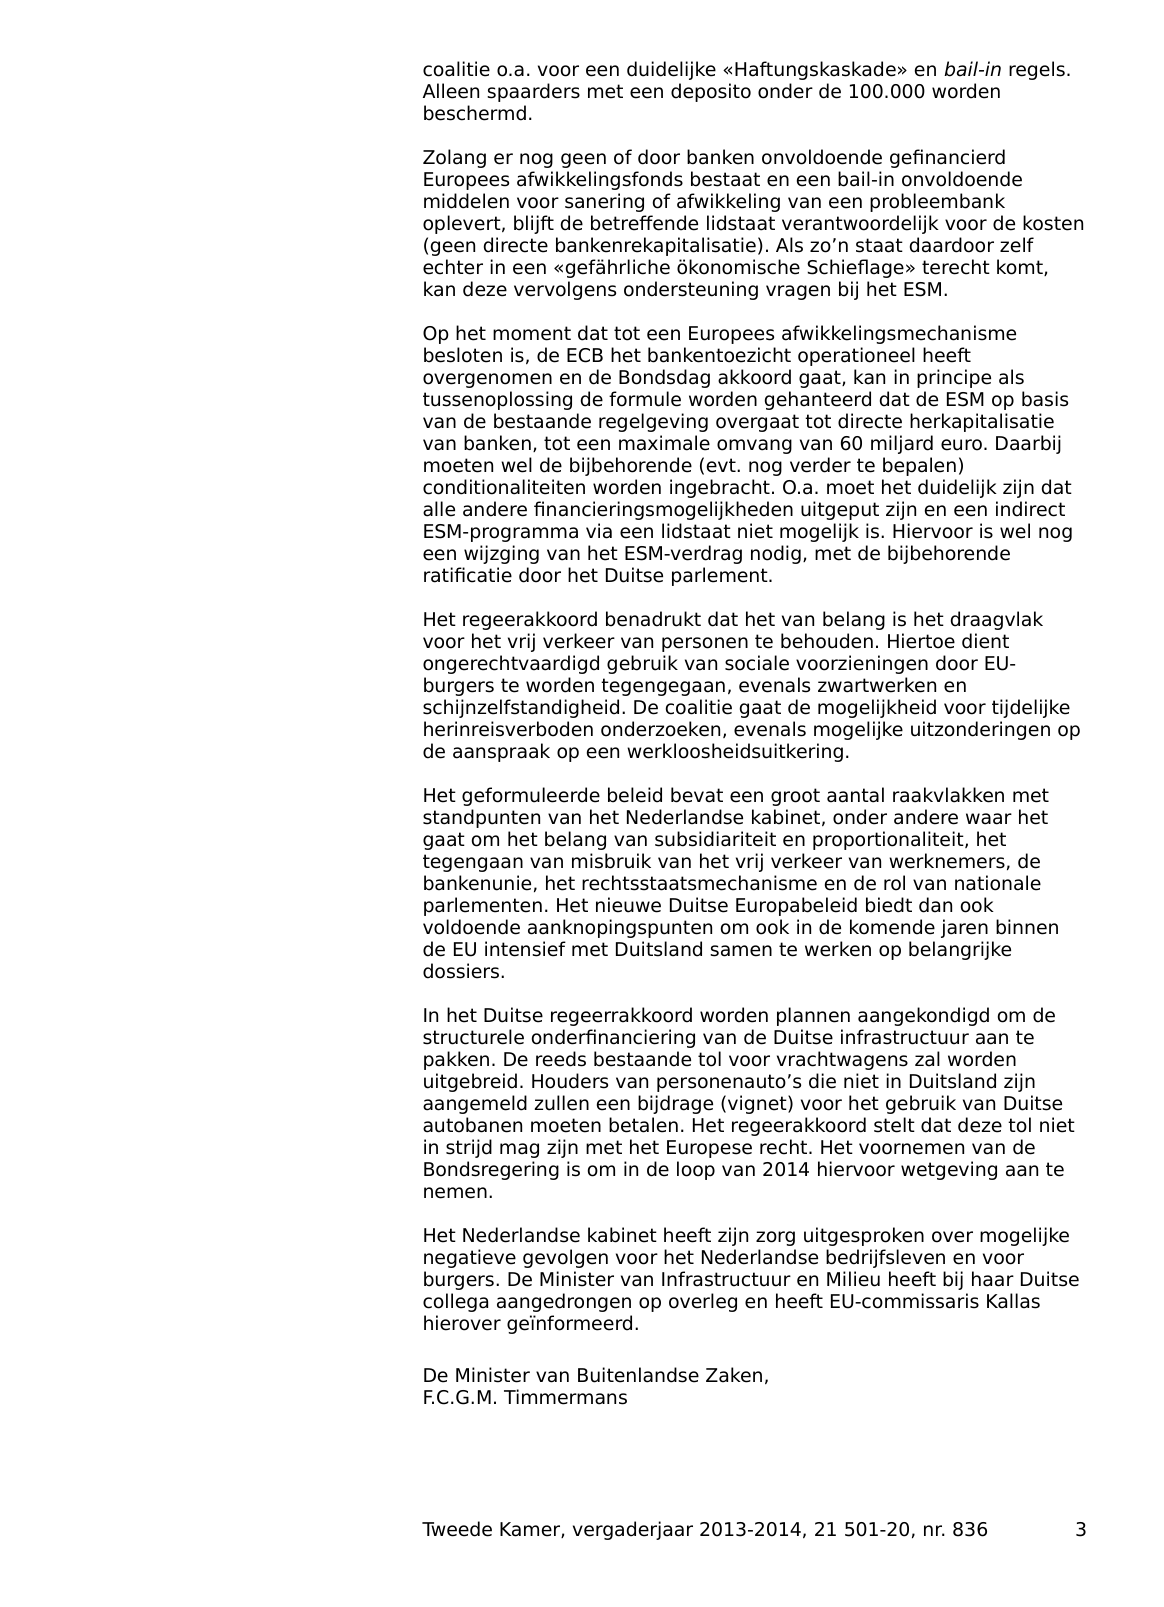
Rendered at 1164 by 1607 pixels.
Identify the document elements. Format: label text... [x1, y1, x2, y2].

text Op het moment dat tot een Europees afwikkelingsmechanisme besloten is, de ECB het bankentoezicht operationeel heeft overgenomen en de Bondsdag akkoord gaat, kan in principe als tussenoplossing de formule worden gehanteerd dat de ESM op basis van de bestaande regelgeving overgaat tot directe herkapitalisatie van banken, tot een maximale omvang van 60 miljard euro. Daarbij moeten wel de bijbehorende (evt. nog verder te bepalen) conditionaliteiten worden ingebracht. O.a. moet het duidelijk zijn dat alle andere financieringsmogelijkheden uitgeput zijn en een indirect ESM-programma via een lidstaat niet mogelijk is. Hiervoor is wel nog een wijzging van het ESM-verdrag nodig, met de bijbehorende ratificatie door het Duitse parlement. [422, 323, 1087, 587]
text In het Duitse regeerrakkoord worden plannen aangekondigd om de structurele onderfinanciering van de Duitse infrastructuur aan te pakken. De reeds bestaande tol voor vrachtwagens zal worden uitgebreid. Houders van personenauto’s die niet in Duitsland zijn aangemeld zullen een bijdrage (vignet) voor het gebruik van Duitse autobanen moeten betalen. Het regeerakkoord stelt dat deze tol niet in strijd mag zijn met het Europese recht. Het voornemen van de Bondsregering is om in de loop van 2014 hiervoor wetgeving aan te nemen. [422, 1005, 1087, 1203]
text Het regeerakkoord benadrukt dat het van belang is het draagvlak voor het vrij verkeer van personen te behouden. Hiertoe dient ongerechtvaardigd gebruik van sociale voorzieningen door EU-burgers te worden tegengegaan, evenals zwartwerken en schijnzelfstandigheid. De coalitie gaat de mogelijkheid voor tijdelijke herinreisverboden onderzoeken, evenals mogelijke uitzonderingen op de aanspraak op een werkloosheidsuitkering. [422, 609, 1087, 763]
text Zolang er nog geen of door banken onvoldoende gefinancierd Europees afwikkelingsfonds bestaat en een bail-in onvoldoende middelen voor sanering of afwikkeling van een probleembank oplevert, blijft de betreffende lidstaat verantwoordelijk voor de kosten (geen directe bankenrekapitalisatie). Als zo’n staat daardoor zelf echter in een «gefährliche ökonomische Schieflage» terecht komt, kan deze vervolgens ondersteuning vragen bij het ESM. [422, 147, 1087, 301]
text Het geformuleerde beleid bevat een groot aantal raakvlakken met standpunten van het Nederlandse kabinet, onder andere waar het gaat om het belang van subsidiariteit en proportionaliteit, het tegengaan van misbruik van het vrij verkeer van werknemers, de bankenunie, het rechtsstaatsmechanisme en de rol van nationale parlementen. Het nieuwe Duitse Europabeleid biedt dan ook voldoende aanknopingspunten om ook in de komende jaren binnen de EU intensief met Duitsland samen te werken op belangrijke dossiers. [422, 785, 1087, 983]
text coalitie o.a. voor een duidelijke «Haftungskaskade» en bail-in regels. Alleen spaarders met een deposito onder de 100.000 worden beschermd. [422, 59, 1087, 125]
text Het Nederlandse kabinet heeft zijn zorg uitgesproken over mogelijke negatieve gevolgen voor het Nederlandse bedrijfsleven en voor burgers. De Minister van Infrastructuur en Milieu heeft bij haar Duitse collega aangedrongen op overleg en heeft EU-commissaris Kallas hierover geïnformeerd. [422, 1225, 1087, 1335]
text De Minister van Buitenlandse Zaken, F.C.G.M. Timmermans [422, 1365, 1087, 1409]
